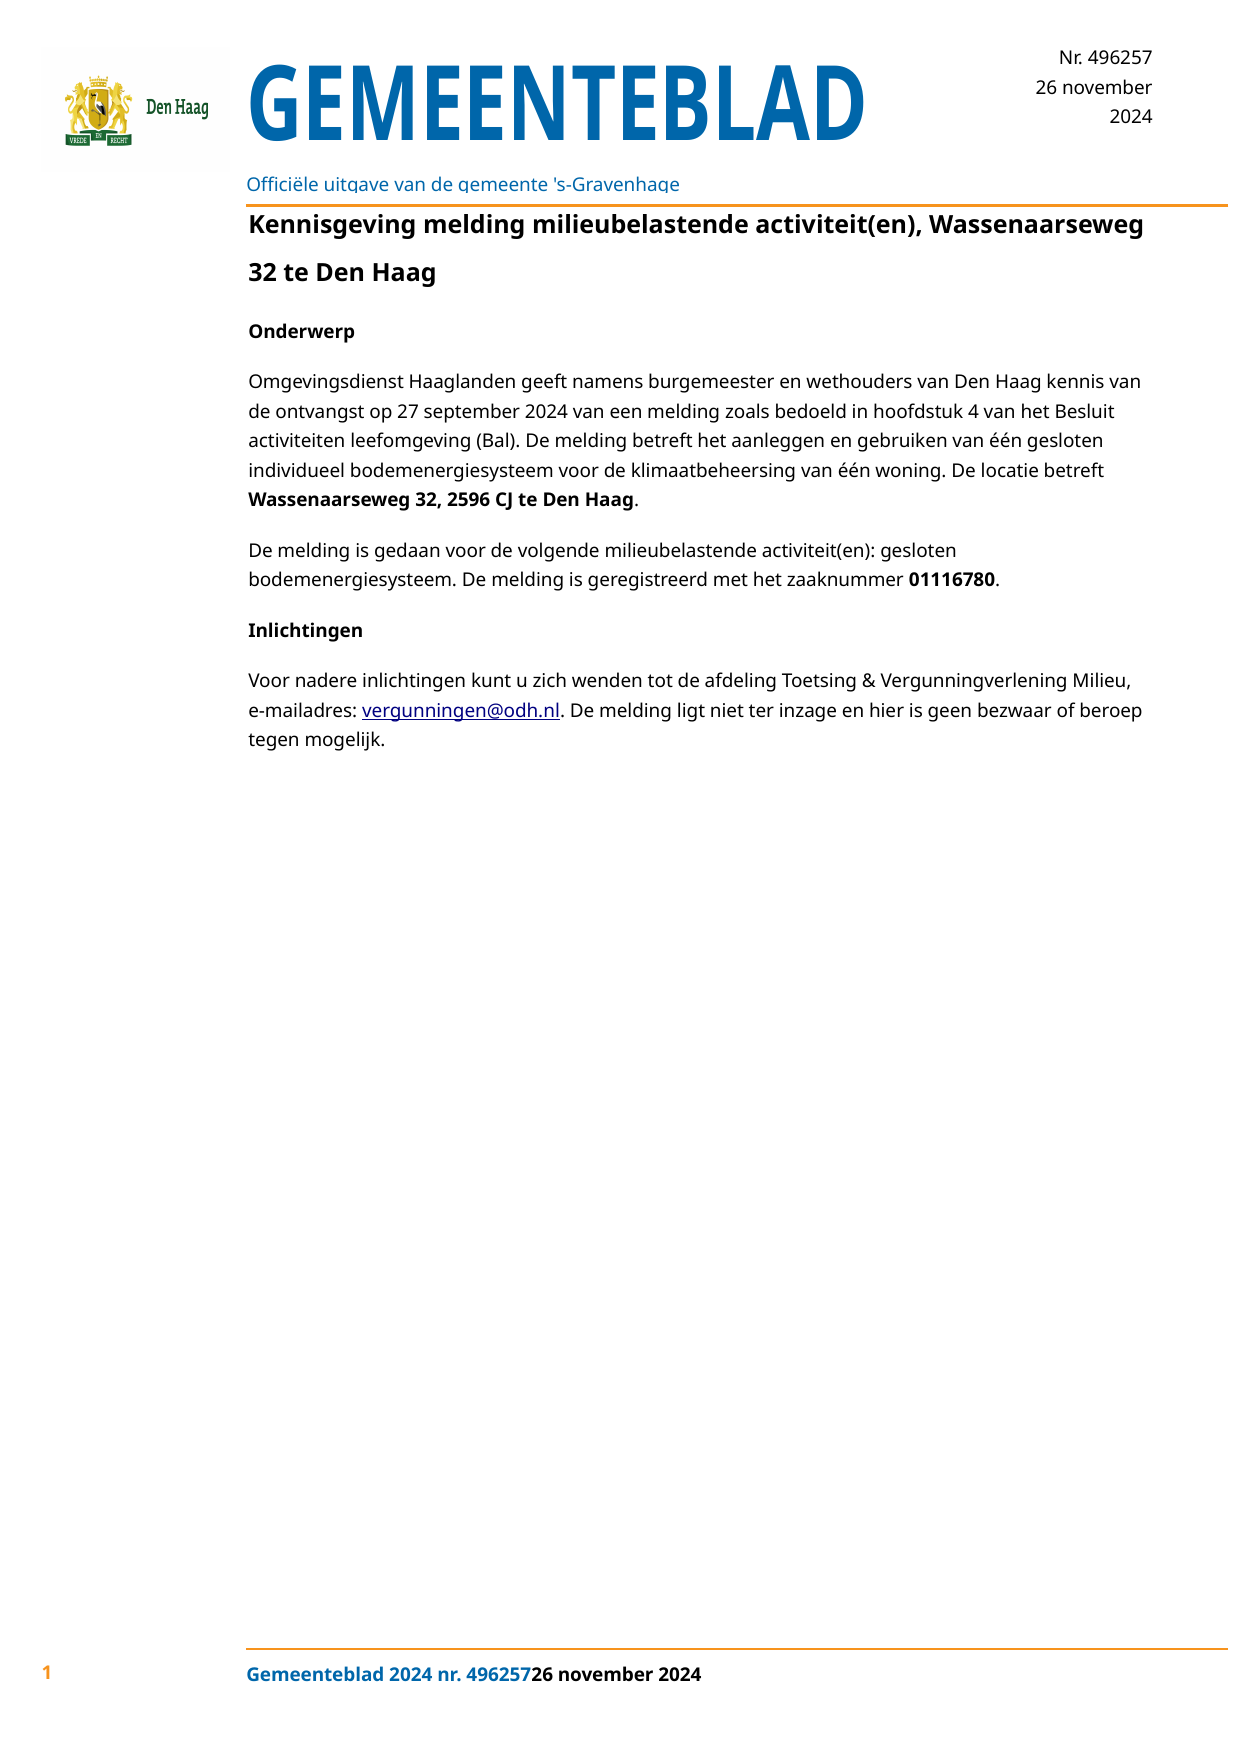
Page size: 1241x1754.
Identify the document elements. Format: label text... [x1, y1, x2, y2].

text Kennisgeving melding milieubelastende activiteit(en), Wassenaarseweg 32 te Den Haag [248, 207, 1152, 288]
text De melding is gedaan voor de volgende milieubelastende activiteit(en): gesloten bodemenergiesysteem. De melding is geregistreerd met het zaaknummer 01116780. [248, 537, 1152, 592]
text Inlichtingen [248, 617, 1152, 643]
picture [41, 47, 231, 172]
text Omgevingsdienst Haaglanden geeft namens burgemeester en wethouders van Den Haag kennis van de ontvangst op 27 september 2024 van een melding zoals bedoeld in hoofdstuk 4 van het Besluit activiteiten leefomgeving (Bal). De melding betreft het aanleggen en gebruiken van één gesloten individueel bodemenergiesysteem voor de klimaatbeheersing van één woning. De locatie betreft Wassenaarseweg 32, 2596 CJ te Den Haag. [248, 368, 1152, 512]
text Onderwerp [248, 318, 1152, 344]
text Voor nadere inlichtingen kunt u zich wenden tot de afdeling Toetsing & Vergunningverlening Milieu, e-mailadres: vergunningen@odh.nl. De melding ligt niet ter inzage en hier is geen bezwaar of beroep tegen mogelijk. [248, 667, 1152, 752]
